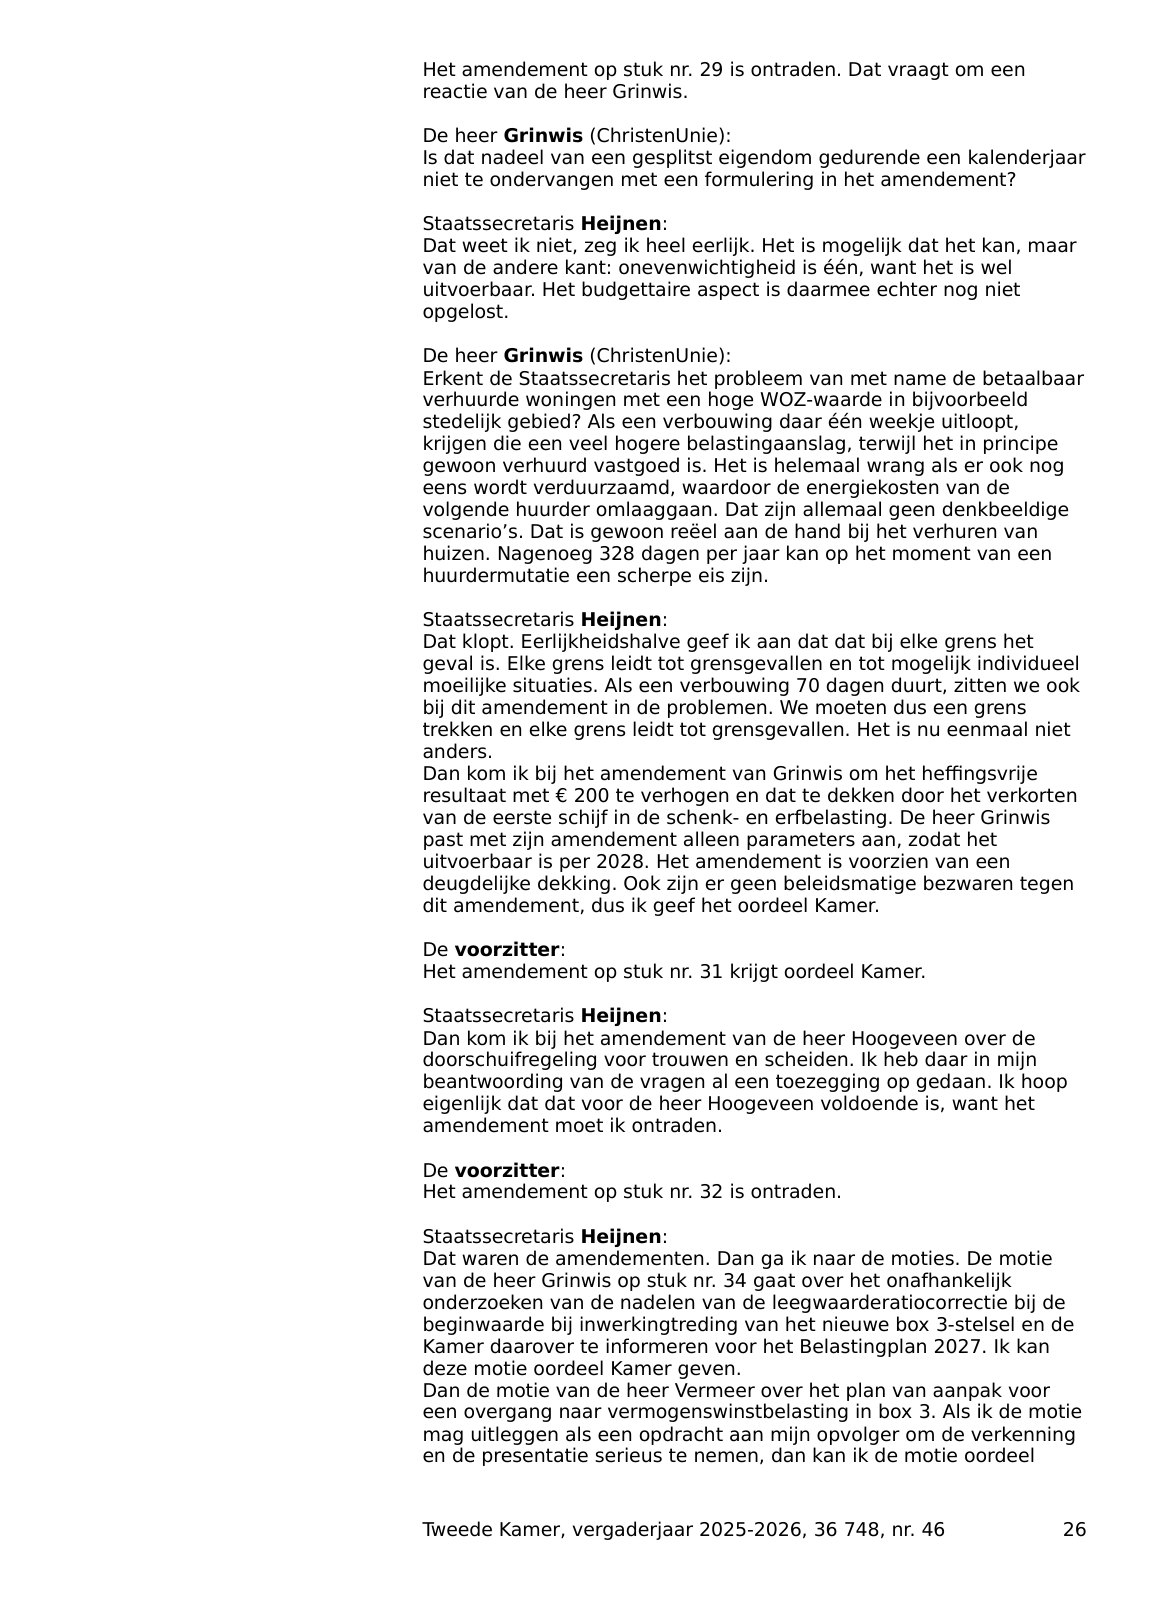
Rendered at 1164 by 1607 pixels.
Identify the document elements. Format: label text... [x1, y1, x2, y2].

text De voorzitter: [422, 1159, 1087, 1181]
text De voorzitter: [422, 939, 1087, 961]
text Het amendement op stuk nr. 31 krijgt oordeel Kamer. [422, 961, 1087, 983]
text De heer Grinwis (ChristenUnie): [422, 125, 1087, 147]
text Dan kom ik bij het amendement van de heer Hoogeveen over de doorschuifregeling voor trouwen en scheiden. Ik heb daar in mijn beantwoording van de vragen al een toezegging op gedaan. Ik hoop eigenlijk dat dat voor de heer Hoogeveen voldoende is, want het amendement moet ik ontraden. [422, 1027, 1087, 1137]
text Dat waren de amendementen. Dan ga ik naar de moties. De motie van de heer Grinwis op stuk nr. 34 gaat over het onafhankelijk onderzoeken van de nadelen van de leegwaarderatiocorrectie bij de beginwaarde bij inwerkingtreding van het nieuwe box 3-stelsel en de Kamer daarover te informeren voor het Belastingplan 2027. Ik kan deze motie oordeel Kamer geven. [422, 1248, 1087, 1379]
text Het amendement op stuk nr. 32 is ontraden. [422, 1181, 1087, 1203]
text Is dat nadeel van een gesplitst eigendom gedurende een kalenderjaar niet te ondervangen met een formulering in het amendement? [422, 147, 1087, 191]
text Dan de motie van de heer Vermeer over het plan van aanpak voor een overgang naar vermogenswinstbelasting in box 3. Als ik de motie mag uitleggen als een opdracht aan mijn opvolger om de verkenning en de presentatie serieus te nemen, dan kan ik de motie oordeel [422, 1379, 1087, 1467]
text Staatssecretaris Heijnen: [422, 1005, 1087, 1027]
text De heer Grinwis (ChristenUnie): [422, 345, 1087, 367]
text Staatssecretaris Heijnen: [422, 213, 1087, 235]
text Staatssecretaris Heijnen: [422, 609, 1087, 631]
text Dat klopt. Eerlijkheidshalve geef ik aan dat dat bij elke grens het geval is. Elke grens leidt tot grensgevallen en tot mogelijk individueel moeilijke situaties. Als een verbouwing 70 dagen duurt, zitten we ook bij dit amendement in de problemen. We moeten dus een grens trekken en elke grens leidt tot grensgevallen. Het is nu eenmaal niet anders. [422, 631, 1087, 763]
text Dan kom ik bij het amendement van Grinwis om het heffingsvrije resultaat met € 200 te verhogen en dat te dekken door het verkorten van de eerste schijf in de schenk- en erfbelasting. De heer Grinwis past met zijn amendement alleen parameters aan, zodat het uitvoerbaar is per 2028. Het amendement is voorzien van een deugdelijke dekking. Ook zijn er geen beleidsmatige bezwaren tegen dit amendement, dus ik geef het oordeel Kamer. [422, 763, 1087, 917]
text Het amendement op stuk nr. 29 is ontraden. Dat vraagt om een reactie van de heer Grinwis. [422, 59, 1087, 103]
text Staatssecretaris Heijnen: [422, 1226, 1087, 1248]
text Erkent de Staatssecretaris het probleem van met name de betaalbaar verhuurde woningen met een hoge WOZ-waarde in bijvoorbeeld stedelijk gebied? Als een verbouwing daar één weekje uitloopt, krijgen die een veel hogere belastingaanslag, terwijl het in principe gewoon verhuurd vastgoed is. Het is helemaal wrang als er ook nog eens wordt verduurzaamd, waardoor de energiekosten van de volgende huurder omlaaggaan. Dat zijn allemaal geen denkbeeldige scenario’s. Dat is gewoon reëel aan de hand bij het verhuren van huizen. Nagenoeg 328 dagen per jaar kan op het moment van een huurdermutatie een scherpe eis zijn. [422, 367, 1087, 587]
text Dat weet ik niet, zeg ik heel eerlijk. Het is mogelijk dat het kan, maar van de andere kant: onevenwichtigheid is één, want het is wel uitvoerbaar. Het budgettaire aspect is daarmee echter nog niet opgelost. [422, 235, 1087, 323]
